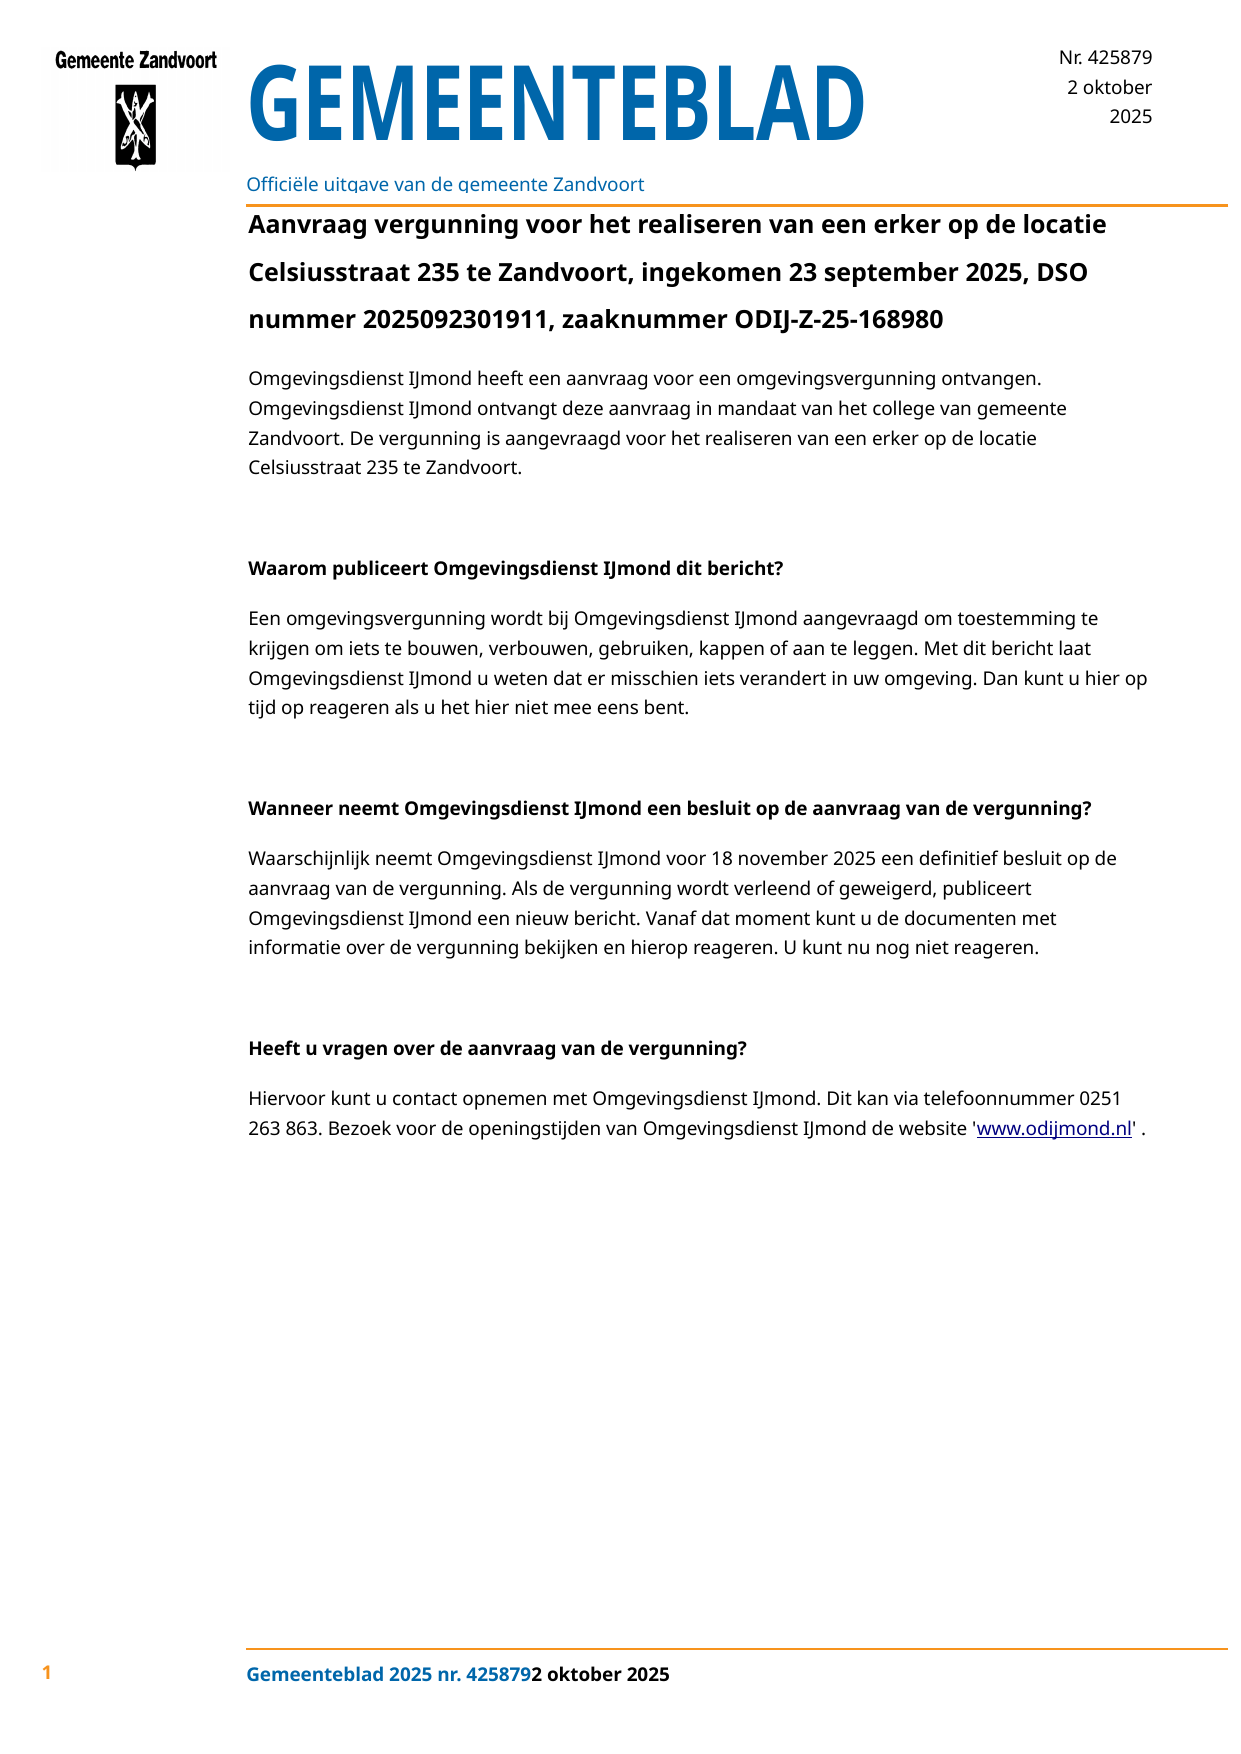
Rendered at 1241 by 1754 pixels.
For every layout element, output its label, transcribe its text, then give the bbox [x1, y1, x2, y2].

text Omgevingsdienst IJmond heeft een aanvraag voor een omgevingsvergunning ontvangen. Omgevingsdienst IJmond ontvangt deze aanvraag in mandaat van het college van gemeente Zandvoort. De vergunning is aangevraagd voor het realiseren van een erker op de locatie Celsiusstraat 235 te Zandvoort. [248, 366, 1152, 480]
picture [41, 47, 231, 172]
text Waarom publiceert Omgevingsdienst IJmond dit bericht? [248, 555, 1152, 581]
text Wanneer neemt Omgevingsdienst IJmond een besluit op de aanvraag van de vergunning? [248, 795, 1152, 821]
text Heeft u vragen over de aanvraag van de vergunning? [248, 1035, 1152, 1061]
text Een omgevingsvergunning wordt bij Omgevingsdienst IJmond aangevraagd om toestemming te krijgen om iets te bouwen, verbouwen, gebruiken, kappen of aan te leggen. Met dit bericht laat Omgevingsdienst IJmond u weten dat er misschien iets verandert in uw omgeving. Dan kunt u hier op tijd op reageren als u het hier niet mee eens bent. [248, 606, 1152, 720]
text Waarschijnlijk neemt Omgevingsdienst IJmond voor 18 november 2025 een definitief besluit op de aanvraag van de vergunning. Als de vergunning wordt verleend of geweigerd, publiceert Omgevingsdienst IJmond een nieuw bericht. Vanaf dat moment kunt u de documenten met informatie over de vergunning bekijken en hierop reageren. U kunt nu nog niet reageren. [248, 846, 1152, 960]
text Hiervoor kunt u contact opnemen met Omgevingsdienst IJmond. Dit kan via telefoonnummer 0251 263 863. Bezoek voor de openingstijden van Omgevingsdienst IJmond de website 'www.odijmond.nl' . [248, 1086, 1152, 1141]
text Aanvraag vergunning voor het realiseren van een erker op de locatie Celsiusstraat 235 te Zandvoort, ingekomen 23 september 2025, DSO nummer 2025092301911, zaaknummer ODIJ-Z-25-168980 [248, 207, 1152, 336]
